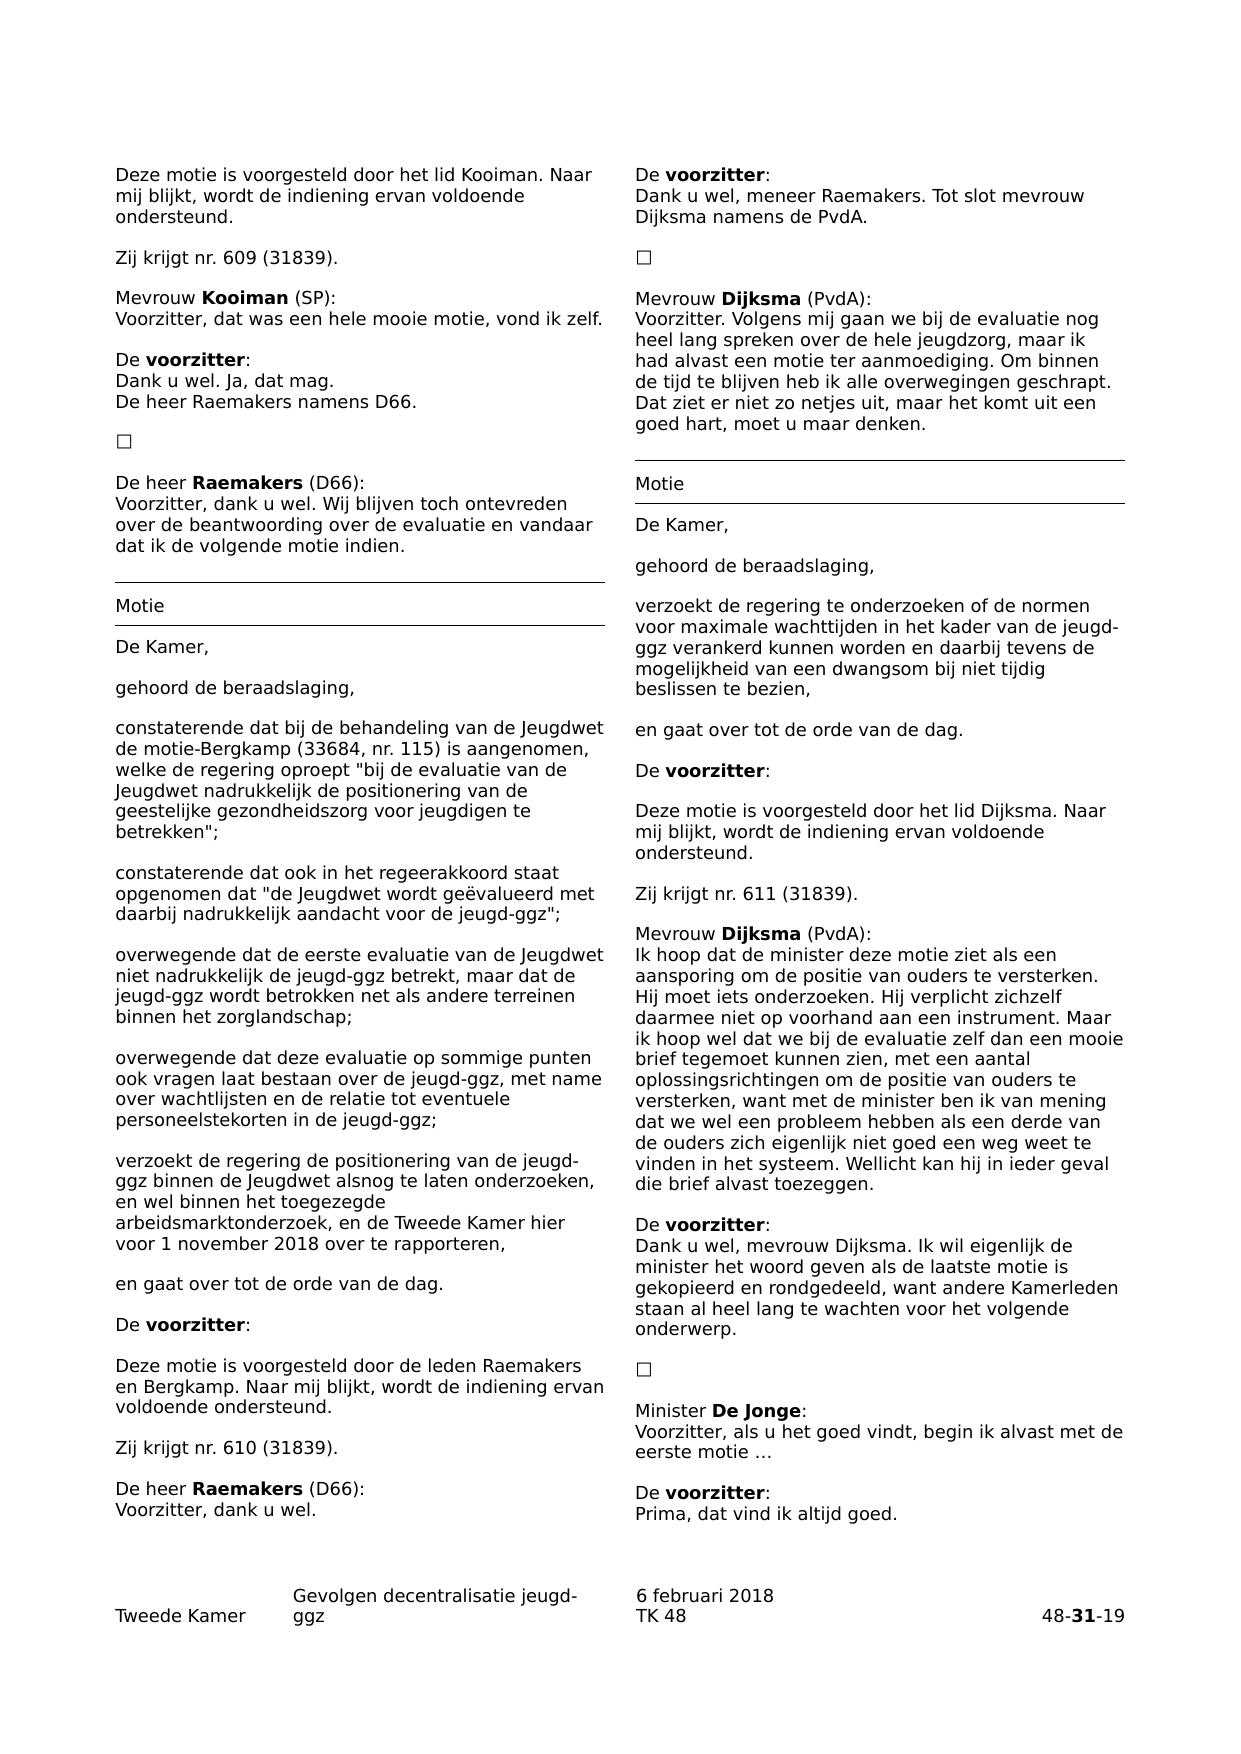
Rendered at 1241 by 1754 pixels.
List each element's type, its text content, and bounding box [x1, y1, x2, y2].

text Motie [115, 596, 605, 617]
text De heer Raemakers (D66): [115, 1479, 605, 1499]
text overwegende dat de eerste evaluatie van de Jeugdwet niet nadrukkelijk de jeugd-ggz betrekt, maar dat de jeugd-ggz wordt betrokken net als andere terreinen binnen het zorglandschap; [115, 945, 605, 1028]
text Ik hoop dat de minister deze motie ziet als een aansporing om de positie van ouders te versterken. Hij moet iets onderzoeken. Hij verplicht zichzelf daarmee niet op voorhand aan een instrument. Maar ik hoop wel dat we bij de evaluatie zelf dan een mooie brief tegemoet kunnen zien, met een aantal oplossingsrichtingen om de positie van ouders te versterken, want met de minister ben ik van mening dat we wel een probleem hebben als een derde van de ouders zich eigenlijk niet goed een weg weet te vinden in het systeem. Wellicht kan hij in ieder geval die brief alvast toezeggen. [635, 945, 1125, 1195]
text Dank u wel, mevrouw Dijksma. Ik wil eigenlijk de minister het woord geven als de laatste motie is gekopieerd en rondgedeeld, want andere Kamerleden staan al heel lang te wachten voor het volgende onderwerp. [635, 1236, 1125, 1340]
text constaterende dat bij de behandeling van de Jeugdwet de motie-Bergkamp (33684, nr. 115) is aangenomen, welke de regering oproept "bij de evaluatie van de Jeugdwet nadrukkelijk de positionering van de geestelijke gezondheidszorg voor jeugdigen te betrekken"; [115, 718, 605, 843]
text Deze motie is voorgesteld door de leden Raemakers en Bergkamp. Naar mij blijkt, wordt de indiening ervan voldoende ondersteund. [115, 1356, 605, 1418]
text overwegende dat deze evaluatie op sommige punten ook vragen laat bestaan over de jeugd-ggz, met name over wachtlijsten en de relatie tot eventuele personeelstekorten in de jeugd-ggz; [115, 1048, 605, 1131]
text Zij krijgt nr. 611 (31839). [635, 883, 1125, 904]
text Dank u wel. Ja, dat mag. [115, 371, 605, 391]
text Voorzitter. Volgens mij gaan we bij de evaluatie nog heel lang spreken over de hele jeugdzorg, maar ik had alvast een motie ter aanmoediging. Om binnen de tijd te blijven heb ik alle overwegingen geschrapt. Dat ziet er niet zo netjes uit, maar het komt uit een goed hart, moet u maar denken. [635, 309, 1125, 434]
text Mevrouw Dijksma (PvdA): [635, 288, 1125, 309]
text Mevrouw Dijksma (PvdA): [635, 924, 1125, 945]
text ⬜ [635, 1360, 1125, 1381]
text Deze motie is voorgesteld door het lid Kooiman. Naar mij blijkt, wordt de indiening ervan voldoende ondersteund. [115, 165, 605, 227]
text Motie [635, 474, 1125, 495]
text verzoekt de regering te onderzoeken of de normen voor maximale wachttijden in het kader van de jeugd-ggz verankerd kunnen worden en daarbij tevens de mogelijkheid van een dwangsom bij niet tijdig beslissen te bezien, [635, 596, 1125, 700]
text constaterende dat ook in het regeerakkoord staat opgenomen dat "de Jeugdwet wordt geëvalueerd met daarbij nadrukkelijk aandacht voor de jeugd-ggz"; [115, 863, 605, 925]
text De voorzitter: [635, 1215, 1125, 1236]
text ⬜ [635, 248, 1125, 268]
text en gaat over tot de orde van de dag. [115, 1274, 605, 1295]
text Mevrouw Kooiman (SP): [115, 288, 605, 309]
text ⬜ [115, 432, 605, 453]
text De voorzitter: [635, 761, 1125, 781]
text Prima, dat vind ik altijd goed. [635, 1504, 1125, 1524]
text en gaat over tot de orde van de dag. [635, 720, 1125, 741]
text De heer Raemakers (D66): [115, 473, 605, 494]
text gehoord de beraadslaging, [635, 556, 1125, 576]
text verzoekt de regering de positionering van de jeugd-ggz binnen de Jeugdwet alsnog te laten onderzoeken, en wel binnen het toegezegde arbeidsmarktonderzoek, en de Tweede Kamer hier voor 1 november 2018 over te rapporteren, [115, 1151, 605, 1254]
text Zij krijgt nr. 609 (31839). [115, 247, 605, 268]
text De voorzitter: [115, 1315, 605, 1336]
text gehoord de beraadslaging, [115, 677, 605, 698]
text Deze motie is voorgesteld door het lid Dijksma. Naar mij blijkt, wordt de indiening ervan voldoende ondersteund. [635, 801, 1125, 863]
text De Kamer, [635, 515, 1125, 536]
text De Kamer, [115, 637, 605, 657]
text De heer Raemakers namens D66. [115, 391, 605, 412]
text De voorzitter: [115, 350, 605, 371]
text Voorzitter, als u het goed vindt, begin ik alvast met de eerste motie … [635, 1421, 1125, 1463]
text Voorzitter, dank u wel. [115, 1499, 605, 1520]
text De voorzitter: [635, 165, 1125, 186]
text Dank u wel, meneer Raemakers. Tot slot mevrouw Dijksma namens de PvdA. [635, 186, 1125, 228]
text Voorzitter, dank u wel. Wij blijven toch ontevreden over de beantwoording over de evaluatie en vandaar dat ik de volgende motie indien. [115, 494, 605, 556]
text Zij krijgt nr. 610 (31839). [115, 1438, 605, 1459]
text Minister De Jonge: [635, 1401, 1125, 1421]
text De voorzitter: [635, 1483, 1125, 1504]
text Voorzitter, dat was een hele mooie motie, vond ik zelf. [115, 309, 605, 330]
